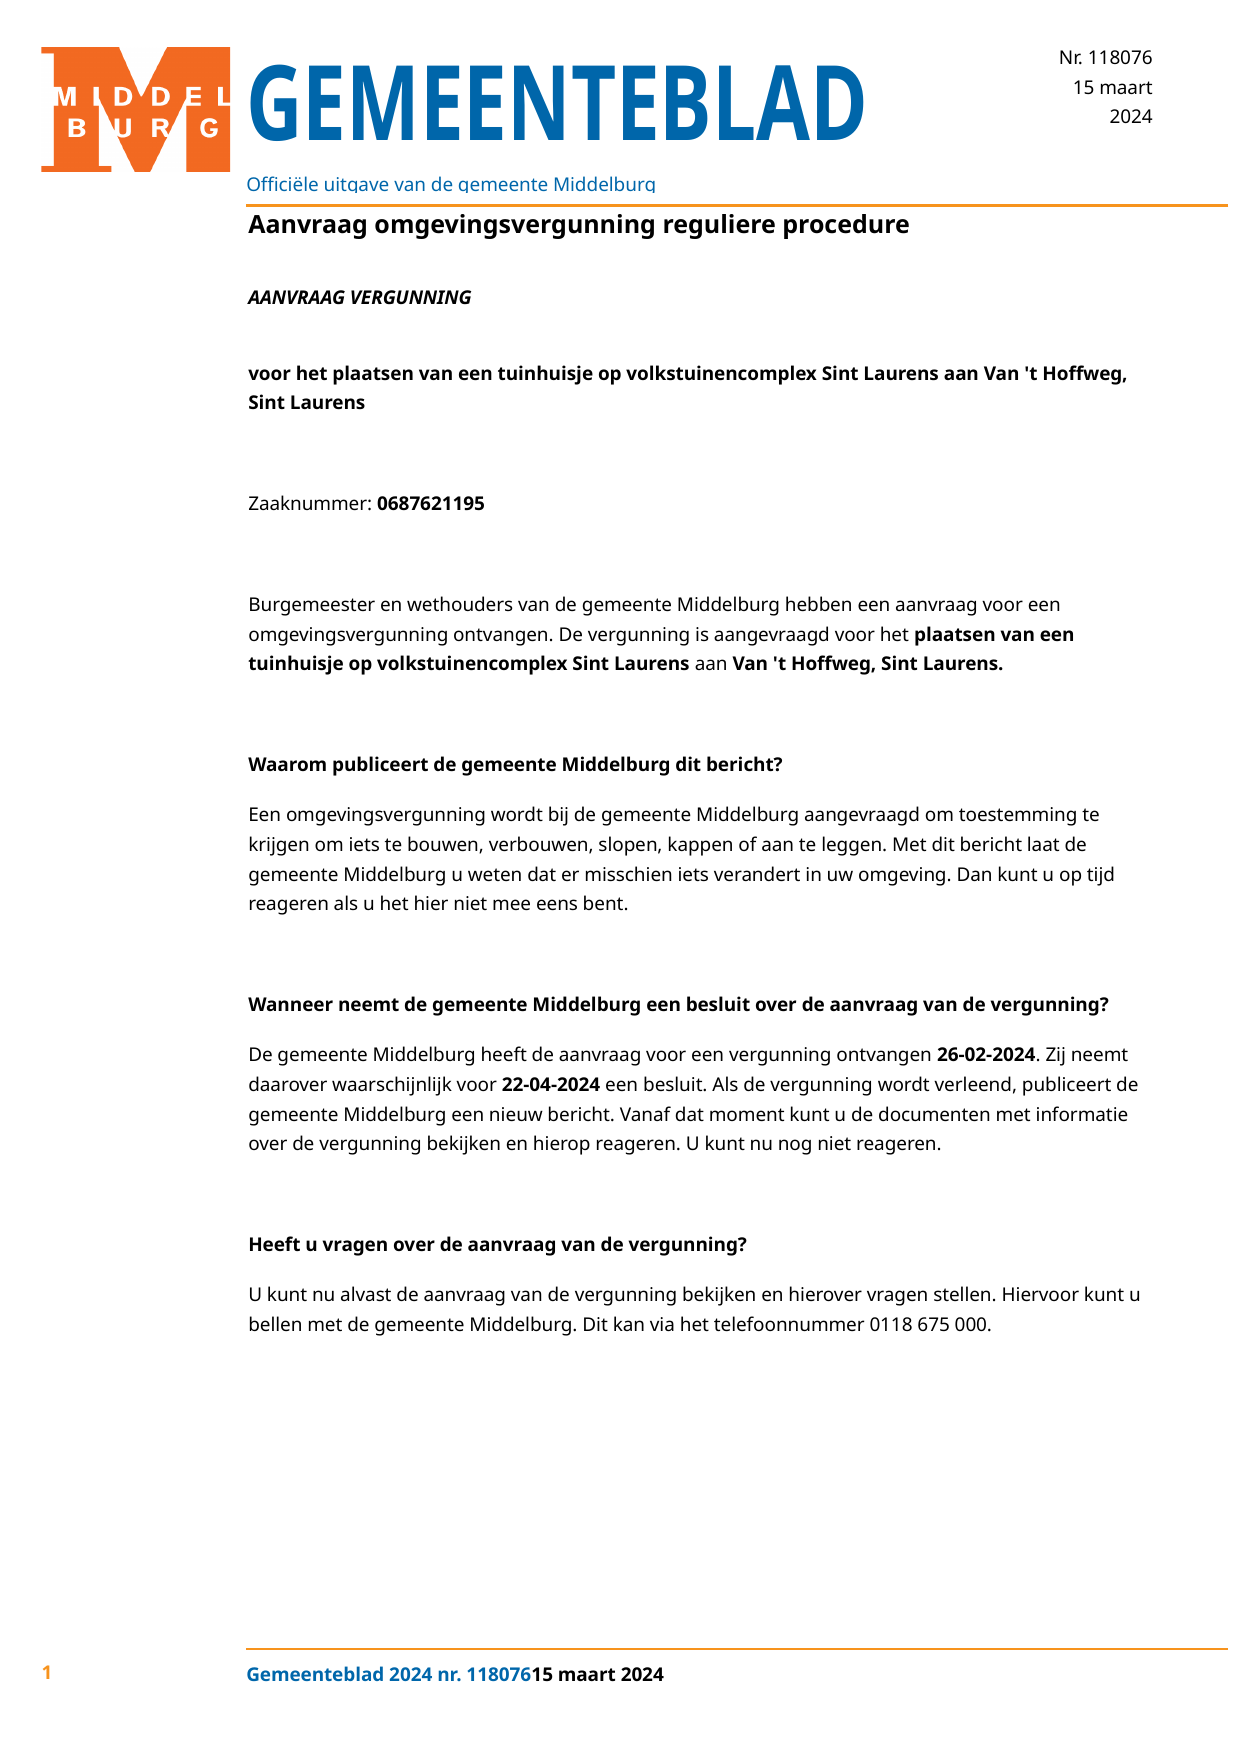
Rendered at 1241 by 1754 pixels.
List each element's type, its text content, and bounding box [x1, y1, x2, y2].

text Waarom publiceert de gemeente Middelburg dit bericht? [248, 751, 1152, 777]
text De gemeente Middelburg heeft de aanvraag voor een vergunning ontvangen 26-02-2024. Zij neemt daarover waarschijnlijk voor 22-04-2024 een besluit. Als de vergunning wordt verleend, publiceert de gemeente Middelburg een nieuw bericht. Vanaf dat moment kunt u de documenten met informatie over de vergunning bekijken en hierop reageren. U kunt nu nog niet reageren. [248, 1042, 1152, 1156]
text Burgemeester en wethouders van de gemeente Middelburg hebben een aanvraag voor een omgevingsvergunning ontvangen. De vergunning is aangevraagd voor het plaatsen van een tuinhuisje op volkstuinencomplex Sint Laurens aan Van 't Hoffweg, Sint Laurens. [248, 591, 1152, 676]
text Heeft u vragen over de aanvraag van de vergunning? [248, 1231, 1152, 1257]
text Wanneer neemt de gemeente Middelburg een besluit over de aanvraag van de vergunning? [248, 991, 1152, 1017]
text Zaaknummer: 0687621195 [248, 490, 1152, 516]
text Een omgevingsvergunning wordt bij de gemeente Middelburg aangevraagd om toestemming te krijgen om iets te bouwen, verbouwen, slopen, kappen of aan te leggen. Met dit bericht laat de gemeente Middelburg u weten dat er misschien iets verandert in uw omgeving. Dan kunt u op tijd reageren als u het hier niet mee eens bent. [248, 802, 1152, 916]
text Aanvraag omgevingsvergunning reguliere procedure [248, 207, 1152, 241]
picture [41, 47, 231, 172]
text voor het plaatsen van een tuinhuisje op volkstuinencomplex Sint Laurens aan Van 't Hoffweg, Sint Laurens [248, 360, 1152, 415]
text U kunt nu alvast de aanvraag van de vergunning bekijken en hierover vragen stellen. Hiervoor kunt u bellen met de gemeente Middelburg. Dit kan via het telefoonnummer 0118 675 000. [248, 1282, 1152, 1337]
text AANVRAAG VERGUNNING [248, 284, 1152, 309]
